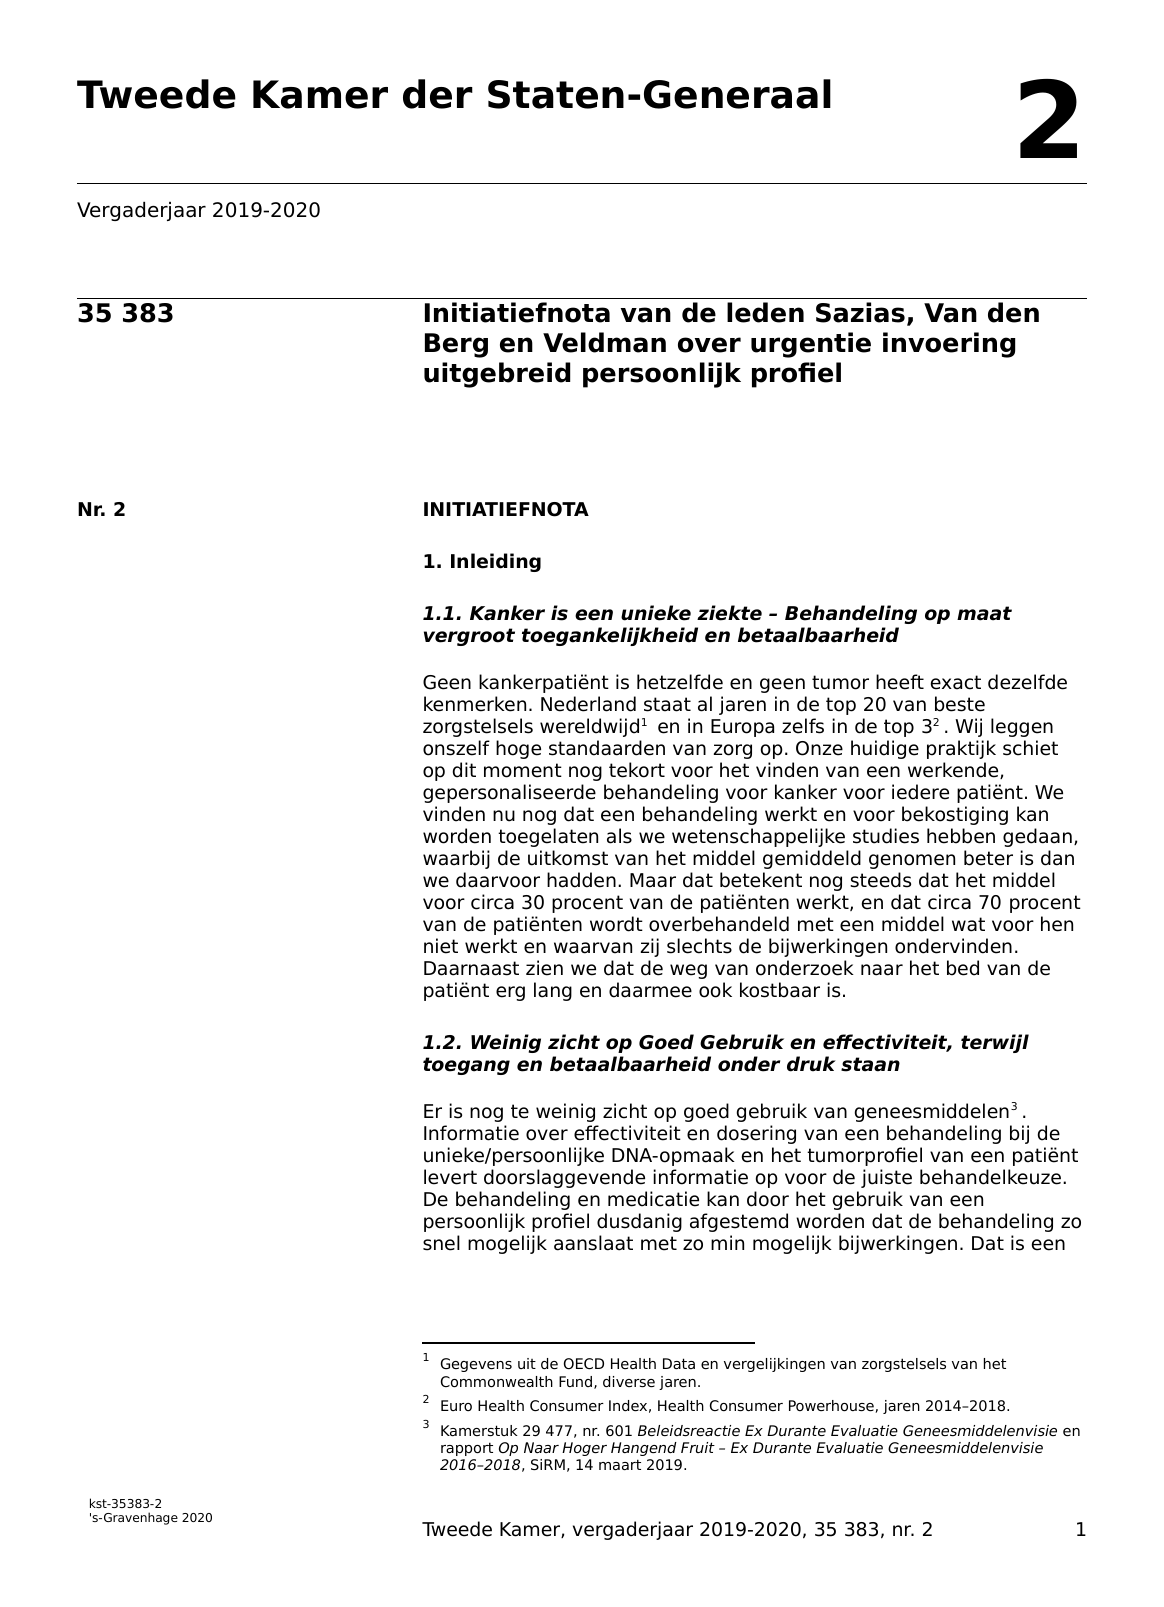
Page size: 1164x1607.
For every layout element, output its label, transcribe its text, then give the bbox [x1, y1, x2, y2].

text Er is nog te weinig zicht op goed gebruik van geneesmiddelen. Informatie over effectiviteit en dosering van een behandeling bij de unieke/persoonlijke DNA-opmaak en het tumorprofiel van een patiënt levert doorslaggevende informatie op voor de juiste behandelkeuze. De behandeling en medicatie kan door het gebruik van een persoonlijk profiel dusdanig afgestemd worden dat de behandeling zo snel mogelijk aanslaat met zo min mogelijk bijwerkingen. Dat is een [422, 1101, 1087, 1254]
subtitle 35 383 Initiatiefnota van de leden Sazias, Van den Berg en Veldman over urgentie invoering uitgebreid persoonlijk profiel [77, 299, 1087, 388]
subtitle 1.2. Weinig zicht op Goed Gebruik en effectiviteit, terwijl toegang en betaalbaarheid onder druk staan [422, 1032, 1087, 1076]
table_header Tweede Kamer der Staten-Generaal [77, 59, 886, 183]
subtitle Nr. 2 INITIATIEFNOTA [77, 499, 1087, 521]
text Geen kankerpatiënt is hetzelfde en geen tumor heeft exact dezelfde kenmerken. Nederland staat al jaren in de top 20 van beste zorgstelsels wereldwijd en in Europa zelfs in de top 3. Wij leggen onszelf hoge standaarden van zorg op. Onze huidige praktijk schiet op dit moment nog tekort voor het vinden van een werkende, gepersonaliseerde behandeling voor kanker voor iedere patiënt. We vinden nu nog dat een behandeling werkt en voor bekostiging kan worden toegelaten als we wetenschappelijke studies hebben gedaan, waarbij de uitkomst van het middel gemiddeld genomen beter is dan we daarvoor hadden. Maar dat betekent nog steeds dat het middel voor circa 30 procent van de patiënten werkt, en dat circa 70 procent van de patiënten wordt overbehandeld met een middel wat voor hen niet werkt en waarvan zij slechts de bijwerkingen ondervinden. Daarnaast zien we dat de weg van onderzoek naar het bed van de patiënt erg lang en daarmee ook kostbaar is. [422, 672, 1087, 1002]
text Euro Health Consumer Index, Health Consumer Powerhouse, jaren 2014–2018. [422, 1393, 1087, 1416]
table_header 2 [886, 59, 1087, 183]
text Kamerstuk 29 477, nr. 601 Beleidsreactie Ex Durante Evaluatie Geneesmiddelenvisie en rapport Op Naar Hoger Hangend Fruit – Ex Durante Evaluatie Geneesmiddelenvisie 2016–2018, SiRM, 14 maart 2019. [422, 1418, 1087, 1474]
text kst-35383-2 [88, 1497, 323, 1511]
subtitle 1. Inleiding [422, 551, 1087, 573]
text 's-Gravenhage 2020 [88, 1511, 323, 1525]
subtitle 1.1. Kanker is een unieke ziekte – Behandeling op maat vergroot toegankelijkheid en betaalbaarheid [422, 603, 1087, 647]
text Gegevens uit de OECD Health Data en vergelijkingen van zorgstelsels van het Commonwealth Fund, diverse jaren. [422, 1352, 1087, 1391]
table_cell Vergaderjaar 2019-2020 [77, 184, 1087, 298]
